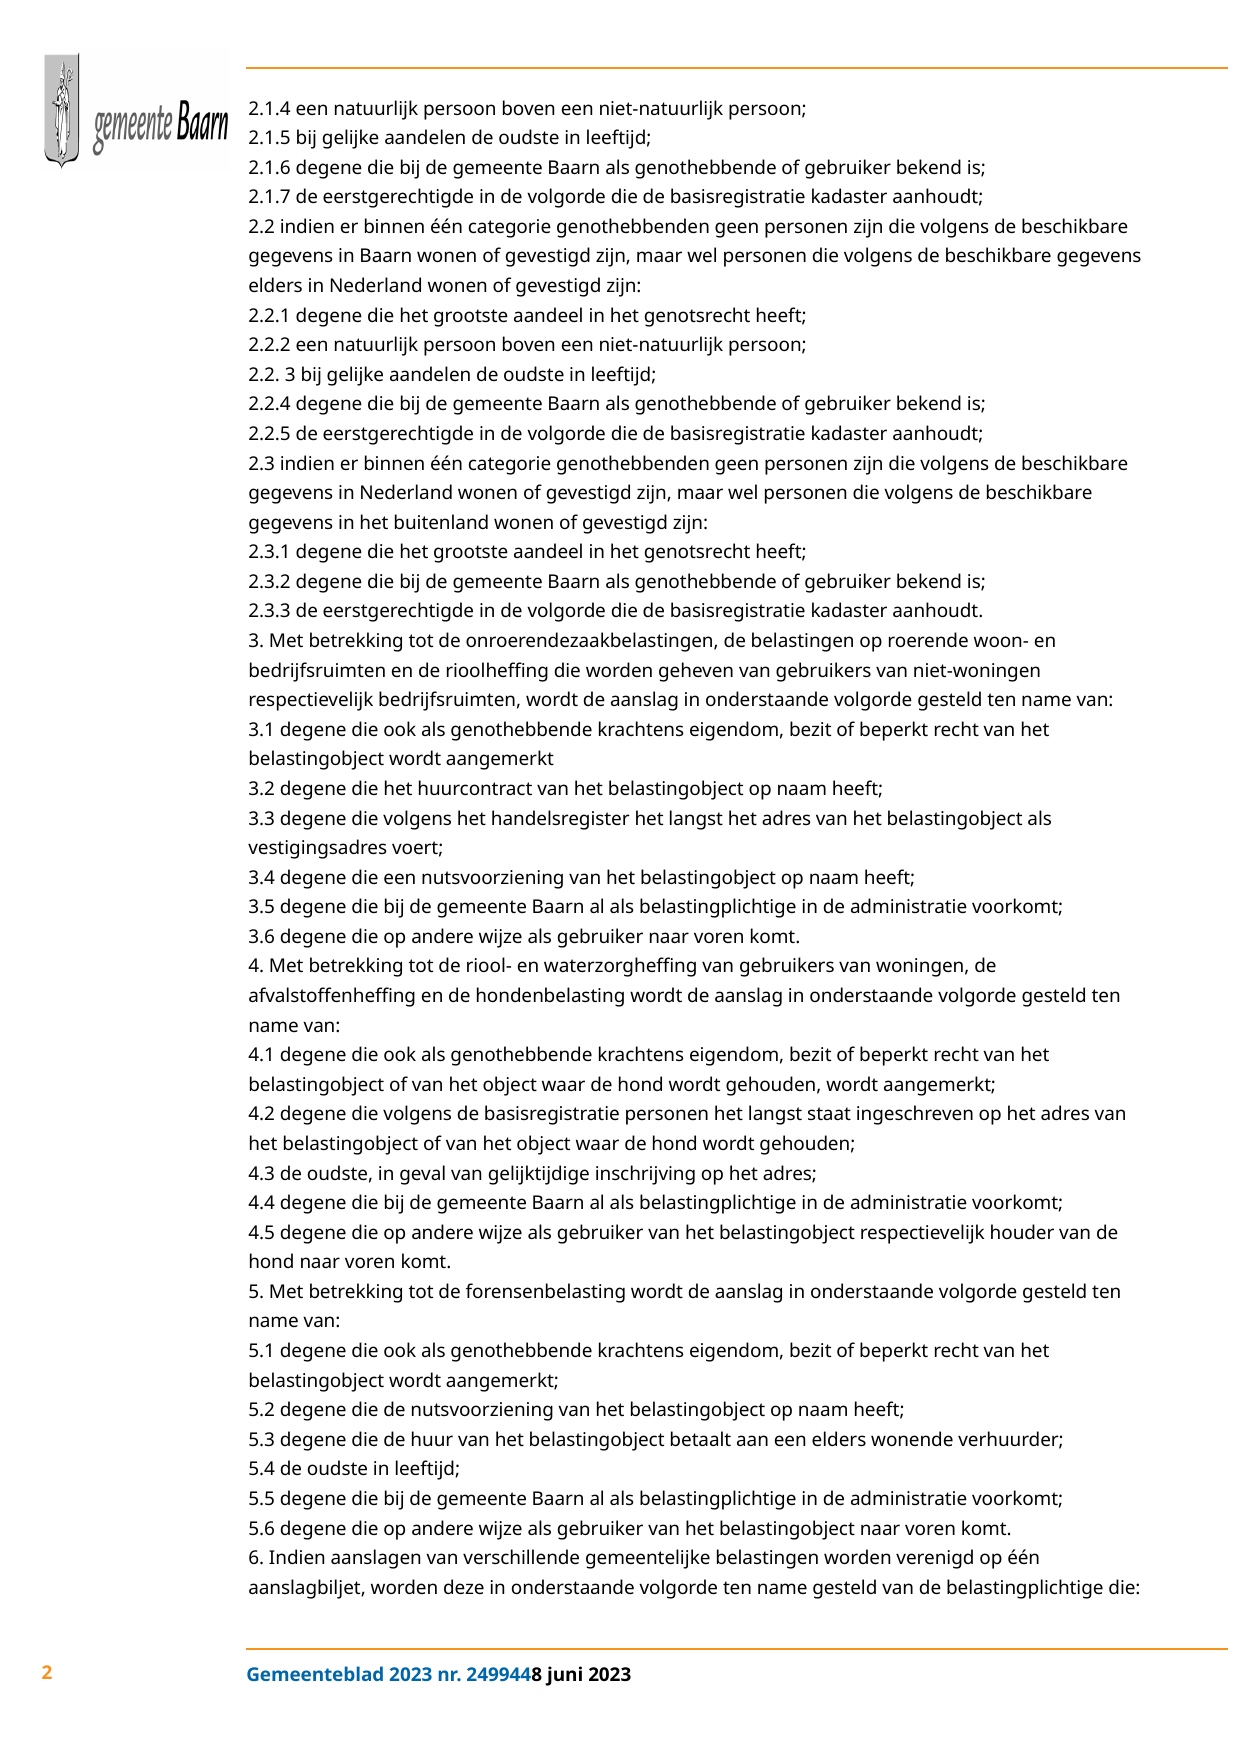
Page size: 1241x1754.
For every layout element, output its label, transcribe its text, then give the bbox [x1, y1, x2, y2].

text 4. Met betrekking tot de riool- en waterzorgheffing van gebruikers van woningen, de afvalstoffenheffing en de hondenbelasting wordt de aanslag in onderstaande volgorde gesteld ten name van: [248, 953, 1152, 1038]
text 5.2 degene die de nutsvoorziening van het belastingobject op naam heeft; [248, 1396, 1152, 1422]
text 2.2.2 een natuurlijk persoon boven een niet-natuurlijk persoon; [248, 331, 1152, 357]
text 2.2.1 degene die het grootste aandeel in het genotsrecht heeft; [248, 302, 1152, 328]
text 2.2.5 de eerstgerechtigde in de volgorde die de basisregistratie kadaster aanhoudt; [248, 420, 1152, 446]
text 2.3 indien er binnen één categorie genothebbenden geen personen zijn die volgens de beschikbare gegevens in Nederland wonen of gevestigd zijn, maar wel personen die volgens de beschikbare gegevens in het buitenland wonen of gevestigd zijn: [248, 450, 1152, 535]
picture [41, 47, 231, 172]
text 5.5 degene die bij de gemeente Baarn al als belastingplichtige in de administratie voorkomt; [248, 1485, 1152, 1511]
text 4.3 de oudste, in geval van gelijktijdige inschrijving op het adres; [248, 1160, 1152, 1186]
text 4.5 degene die op andere wijze als gebruiker van het belastingobject respectievelijk houder van de hond naar voren komt. [248, 1219, 1152, 1274]
text 5.1 degene die ook als genothebbende krachtens eigendom, bezit of beperkt recht van het belastingobject wordt aangemerkt; [248, 1337, 1152, 1393]
text 2.1.7 de eerstgerechtigde in de volgorde die de basisregistratie kadaster aanhoudt; [248, 183, 1152, 209]
text 2.2 indien er binnen één categorie genothebbenden geen personen zijn die volgens de beschikbare gegevens in Baarn wonen of gevestigd zijn, maar wel personen die volgens de beschikbare gegevens elders in Nederland wonen of gevestigd zijn: [248, 213, 1152, 298]
text 3.3 degene die volgens het handelsregister het langst het adres van het belastingobject als vestigingsadres voert; [248, 805, 1152, 860]
text 2.1.6 degene die bij de gemeente Baarn als genothebbende of gebruiker bekend is; [248, 154, 1152, 180]
text 3.5 degene die bij de gemeente Baarn al als belastingplichtige in de administratie voorkomt; [248, 893, 1152, 919]
text 2.3.3 de eerstgerechtigde in de volgorde die de basisregistratie kadaster aanhoudt. [248, 598, 1152, 623]
text 2.2.4 degene die bij de gemeente Baarn als genothebbende of gebruiker bekend is; [248, 391, 1152, 416]
text 2.2. 3 bij gelijke aandelen de oudste in leeftijd; [248, 361, 1152, 387]
text 3.4 degene die een nutsvoorziening van het belastingobject op naam heeft; [248, 864, 1152, 890]
text 2.3.1 degene die het grootste aandeel in het genotsrecht heeft; [248, 538, 1152, 564]
text 5.3 degene die de huur van het belastingobject betaalt aan een elders wonende verhuurder; [248, 1426, 1152, 1452]
text 5.6 degene die op andere wijze als gebruiker van het belastingobject naar voren komt. [248, 1515, 1152, 1541]
text 3.1 degene die ook als genothebbende krachtens eigendom, bezit of beperkt recht van het belastingobject wordt aangemerkt [248, 716, 1152, 771]
text 4.4 degene die bij de gemeente Baarn al als belastingplichtige in de administratie voorkomt; [248, 1189, 1152, 1215]
text 2.1.5 bij gelijke aandelen de oudste in leeftijd; [248, 124, 1152, 150]
text 2.3.2 degene die bij de gemeente Baarn als genothebbende of gebruiker bekend is; [248, 568, 1152, 594]
text 2.1.4 een natuurlijk persoon boven een niet-natuurlijk persoon; [248, 95, 1152, 121]
text 4.1 degene die ook als genothebbende krachtens eigendom, bezit of beperkt recht van het belastingobject of van het object waar de hond wordt gehouden, wordt aangemerkt; [248, 1041, 1152, 1097]
text 5. Met betrekking tot de forensenbelasting wordt de aanslag in onderstaande volgorde gesteld ten name van: [248, 1278, 1152, 1333]
text 3.6 degene die op andere wijze als gebruiker naar voren komt. [248, 923, 1152, 949]
text 5.4 de oudste in leeftijd; [248, 1456, 1152, 1481]
text 4.2 degene die volgens de basisregistratie personen het langst staat ingeschreven op het adres van het belastingobject of van het object waar de hond wordt gehouden; [248, 1101, 1152, 1156]
text 3.2 degene die het huurcontract van het belastingobject op naam heeft; [248, 775, 1152, 801]
text 6. Indien aanslagen van verschillende gemeentelijke belastingen worden verenigd op één aanslagbiljet, worden deze in onderstaande volgorde ten name gesteld van de belastingplichtige die: [248, 1544, 1152, 1600]
text 3. Met betrekking tot de onroerendezaakbelastingen, de belastingen op roerende woon- en bedrijfsruimten en de rioolheffing die worden geheven van gebruikers van niet-woningen respectievelijk bedrijfsruimten, wordt de aanslag in onderstaande volgorde gesteld ten name van: [248, 627, 1152, 712]
